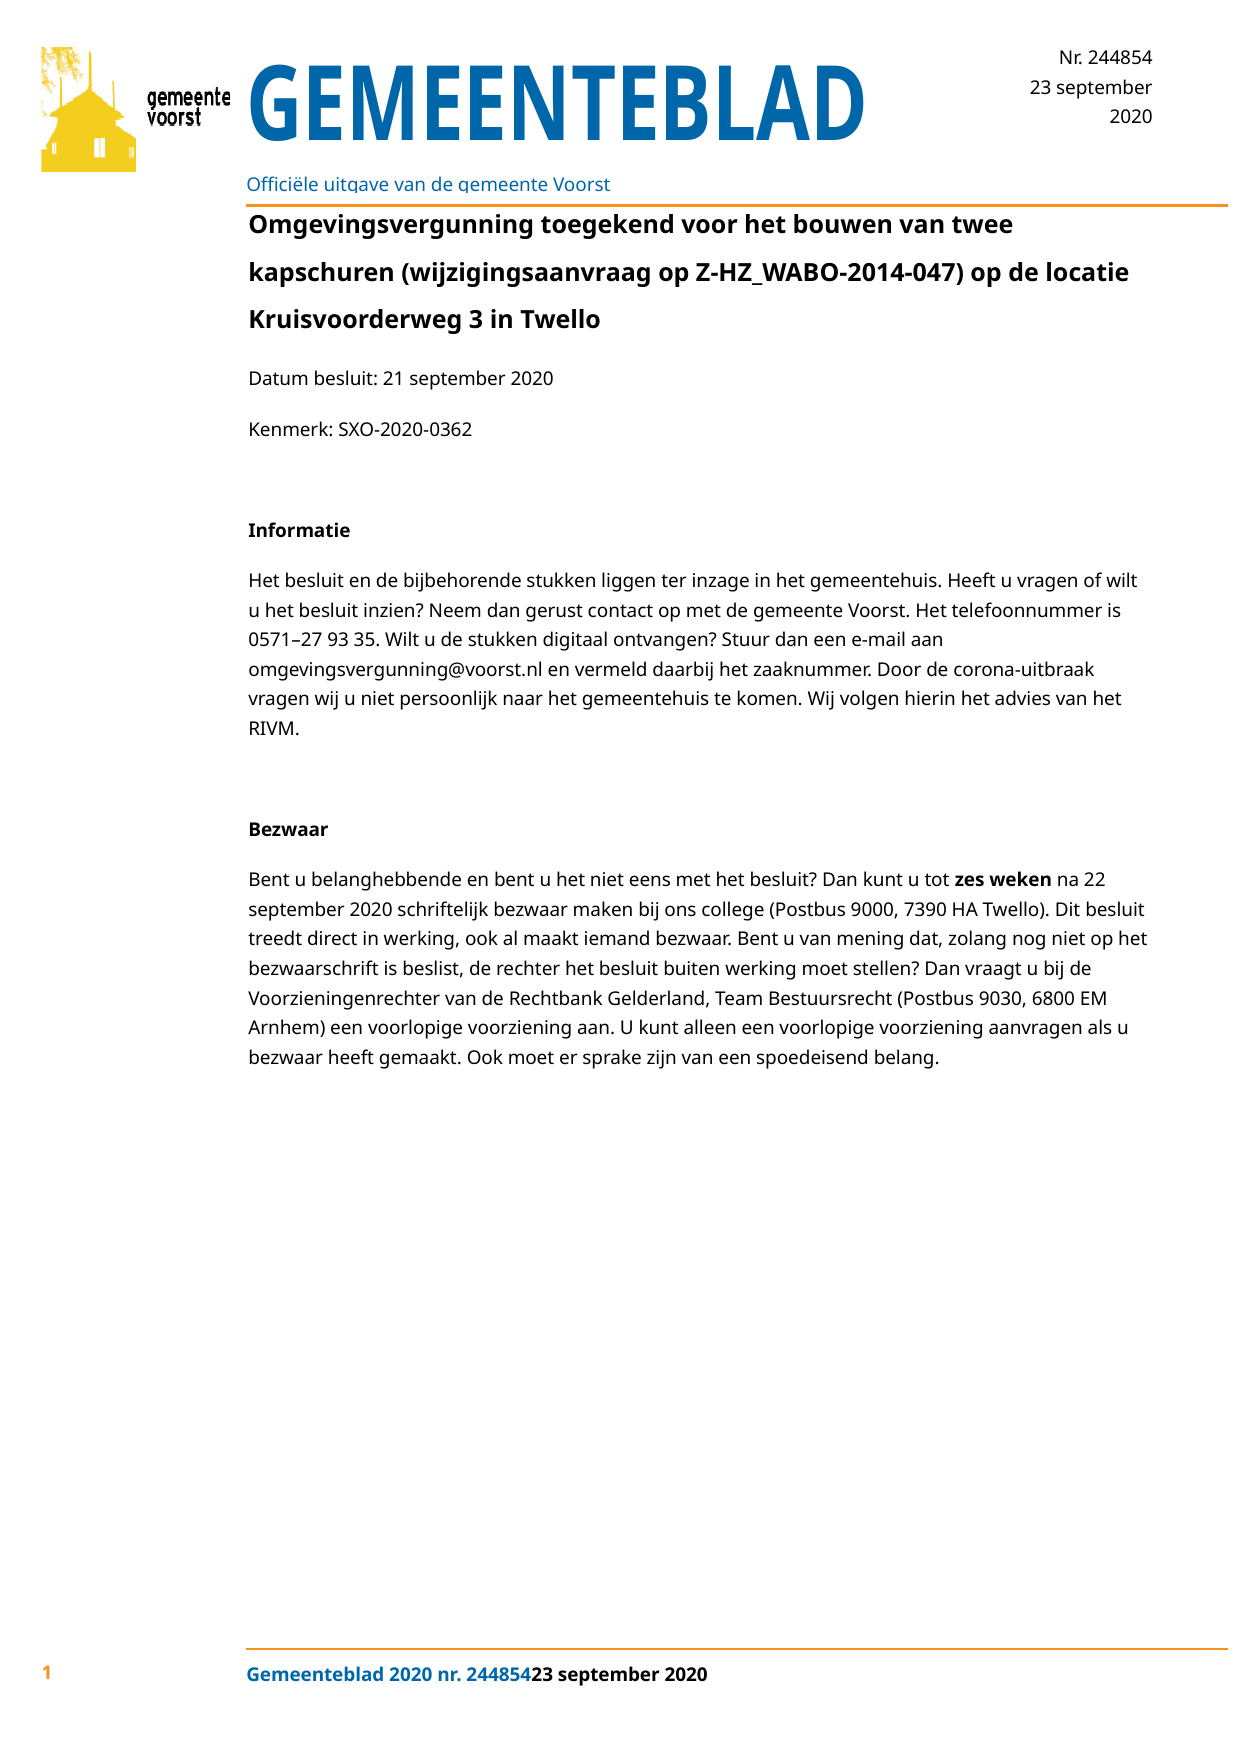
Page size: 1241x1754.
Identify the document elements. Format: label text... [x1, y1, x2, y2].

text Het besluit en de bijbehorende stukken liggen ter inzage in het gemeentehuis. Heeft u vragen of wilt u het besluit inzien? Neem dan gerust contact op met de gemeente Voorst. Het telefoonnummer is 0571–27 93 35. Wilt u de stukken digitaal ontvangen? Stuur dan een e-mail aan omgevingsvergunning@voorst.nl en vermeld daarbij het zaaknummer. Door de corona-uitbraak vragen wij u niet persoonlijk naar het gemeentehuis te komen. Wij volgen hierin het advies van het RIVM. [248, 567, 1152, 741]
text Bezwaar [248, 816, 1152, 842]
text Kenmerk: SXO-2020-0362 [248, 416, 1152, 442]
text Informatie [248, 517, 1152, 542]
text Omgevingsvergunning toegekend voor het bouwen van twee kapschuren (wijzigingsaanvraag op Z-HZ_WABO-2014-047) op de locatie Kruisvoorderweg 3 in Twello [248, 207, 1152, 336]
picture [41, 47, 231, 172]
text Datum besluit: 21 september 2020 [248, 366, 1152, 391]
text Bent u belanghebbende en bent u het niet eens met het besluit? Dan kunt u tot zes weken na 22 september 2020 schriftelijk bezwaar maken bij ons college (Postbus 9000, 7390 HA Twello). Dit besluit treedt direct in werking, ook al maakt iemand bezwaar. Bent u van mening dat, zolang nog niet op het bezwaarschrift is beslist, de rechter het besluit buiten werking moet stellen? Dan vraagt u bij de Voorzieningenrechter van de Rechtbank Gelderland, Team Bestuursrecht (Postbus 9030, 6800 EM Arnhem) een voorlopige voorziening aan. U kunt alleen een voorlopige voorziening aanvragen als u bezwaar heeft gemaakt. Ook moet er sprake zijn van een spoedeisend belang. [248, 866, 1152, 1069]
